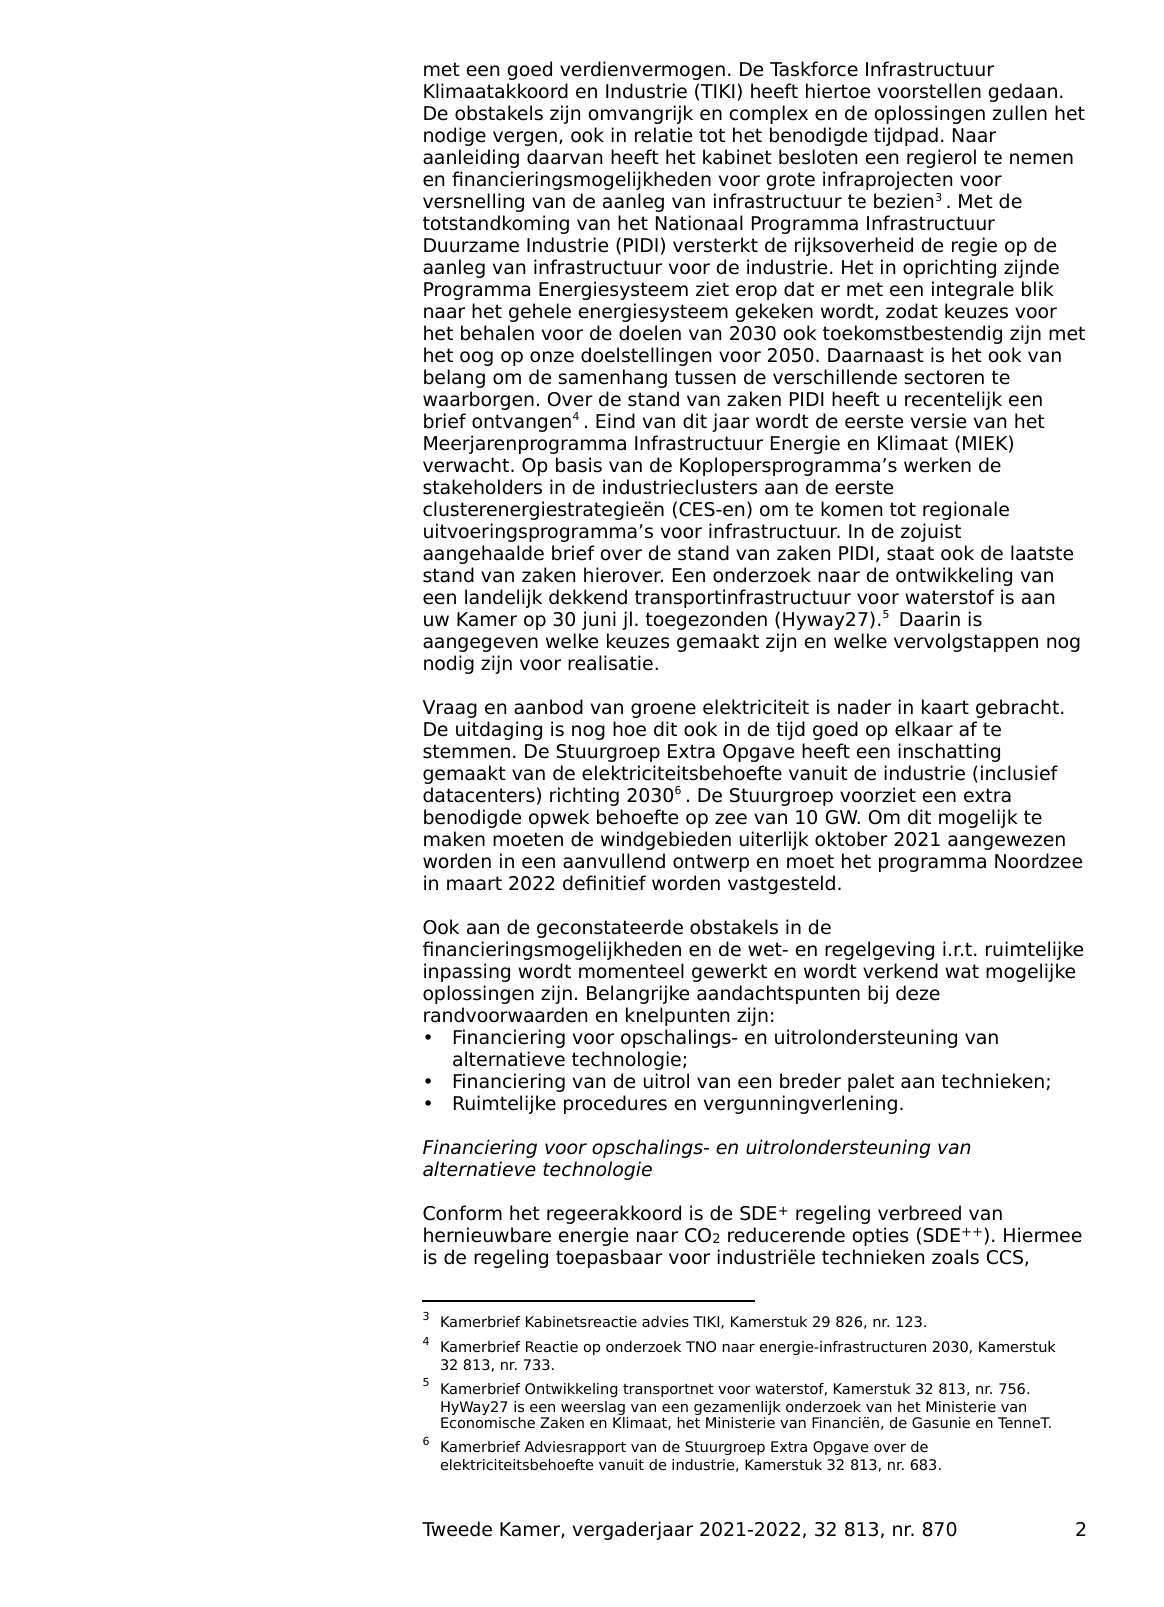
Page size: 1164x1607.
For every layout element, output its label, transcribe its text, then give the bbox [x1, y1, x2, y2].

text • Financiering voor opschalings- en uitrolondersteuning van alternatieve technologie; [422, 1027, 1087, 1071]
text met een goed verdienvermogen. De Taskforce Infrastructuur Klimaatakkoord en Industrie (TIKI) heeft hiertoe voorstellen gedaan. De obstakels zijn omvangrijk en complex en de oplossingen zullen het nodige vergen, ook in relatie tot het benodigde tijdpad. Naar aanleiding daarvan heeft het kabinet besloten een regierol te nemen en financieringsmogelijkheden voor grote infraprojecten voor versnelling van de aanleg van infrastructuur te bezien. Met de totstandkoming van het Nationaal Programma Infrastructuur Duurzame Industrie (PIDI) versterkt de rijksoverheid de regie op de aanleg van infrastructuur voor de industrie. Het in oprichting zijnde Programma Energiesysteem ziet erop dat er met een integrale blik naar het gehele energiesysteem gekeken wordt, zodat keuzes voor het behalen voor de doelen van 2030 ook toekomstbestendig zijn met het oog op onze doelstellingen voor 2050. Daarnaast is het ook van belang om de samenhang tussen de verschillende sectoren te waarborgen. Over de stand van zaken PIDI heeft u recentelijk een brief ontvangen. Eind van dit jaar wordt de eerste versie van het Meerjarenprogramma Infrastructuur Energie en Klimaat (MIEK) verwacht. Op basis van de Koplopersprogramma’s werken de stakeholders in de industrieclusters aan de eerste clusterenergiestrategieën (CES-en) om te komen tot regionale uitvoeringsprogramma’s voor infrastructuur. In de zojuist aangehaalde brief over de stand van zaken PIDI, staat ook de laatste stand van zaken hierover. Een onderzoek naar de ontwikkeling van een landelijk dekkend transportinfrastructuur voor waterstof is aan uw Kamer op 30 juni jl. toegezonden (Hyway27). Daarin is aangegeven welke keuzes gemaakt zijn en welke vervolgstappen nog nodig zijn voor realisatie. [422, 59, 1087, 674]
subtitle Financiering voor opschalings- en uitrolondersteuning van alternatieve technologie [422, 1137, 1087, 1181]
text • Financiering van de uitrol van een breder palet aan technieken; [422, 1071, 1087, 1092]
text Vraag en aanbod van groene elektriciteit is nader in kaart gebracht. De uitdaging is nog hoe dit ook in de tijd goed op elkaar af te stemmen. De Stuurgroep Extra Opgave heeft een inschatting gemaakt van de elektriciteitsbehoefte vanuit de industrie (inclusief datacenters) richting 2030. De Stuurgroep voorziet een extra benodigde opwek behoefte op zee van 10 GW. Om dit mogelijk te maken moeten de windgebieden uiterlijk oktober 2021 aangewezen worden in een aanvullend ontwerp en moet het programma Noordzee in maart 2022 definitief worden vastgesteld. [422, 697, 1087, 894]
text Kamerbrief Adviesrapport van de Stuurgroep Extra Opgave over de elektriciteitsbehoefte vanuit de industrie, Kamerstuk 32 813, nr. 683. [422, 1435, 1087, 1474]
text Kamerbrief Ontwikkeling transportnet voor waterstof, Kamerstuk 32 813, nr. 756. HyWay27 is een weerslag van een gezamenlijk onderzoek van het Ministerie van Economische Zaken en Klimaat, het Ministerie van Financiën, de Gasunie en TenneT. [422, 1377, 1087, 1432]
text • Ruimtelijke procedures en vergunningverlening. [422, 1092, 1087, 1114]
text Kamerbrief Kabinetsreactie advies TIKI, Kamerstuk 29 826, nr. 123. [422, 1310, 1087, 1332]
text Conform het regeerakkoord is de SDE+ regeling verbreed van hernieuwbare energie naar CO2 reducerende opties (SDE++). Hiermee is de regeling toepasbaar voor industriële technieken zoals CCS, [422, 1203, 1087, 1269]
text Kamerbrief Reactie op onderzoek TNO naar energie-infrastructuren 2030, Kamerstuk 32 813, nr. 733. [422, 1335, 1087, 1374]
text Ook aan de geconstateerde obstakels in de financieringsmogelijkheden en de wet- en regelgeving i.r.t. ruimtelijke inpassing wordt momenteel gewerkt en wordt verkend wat mogelijke oplossingen zijn. Belangrijke aandachtspunten bij deze randvoorwaarden en knelpunten zijn: [422, 917, 1087, 1027]
